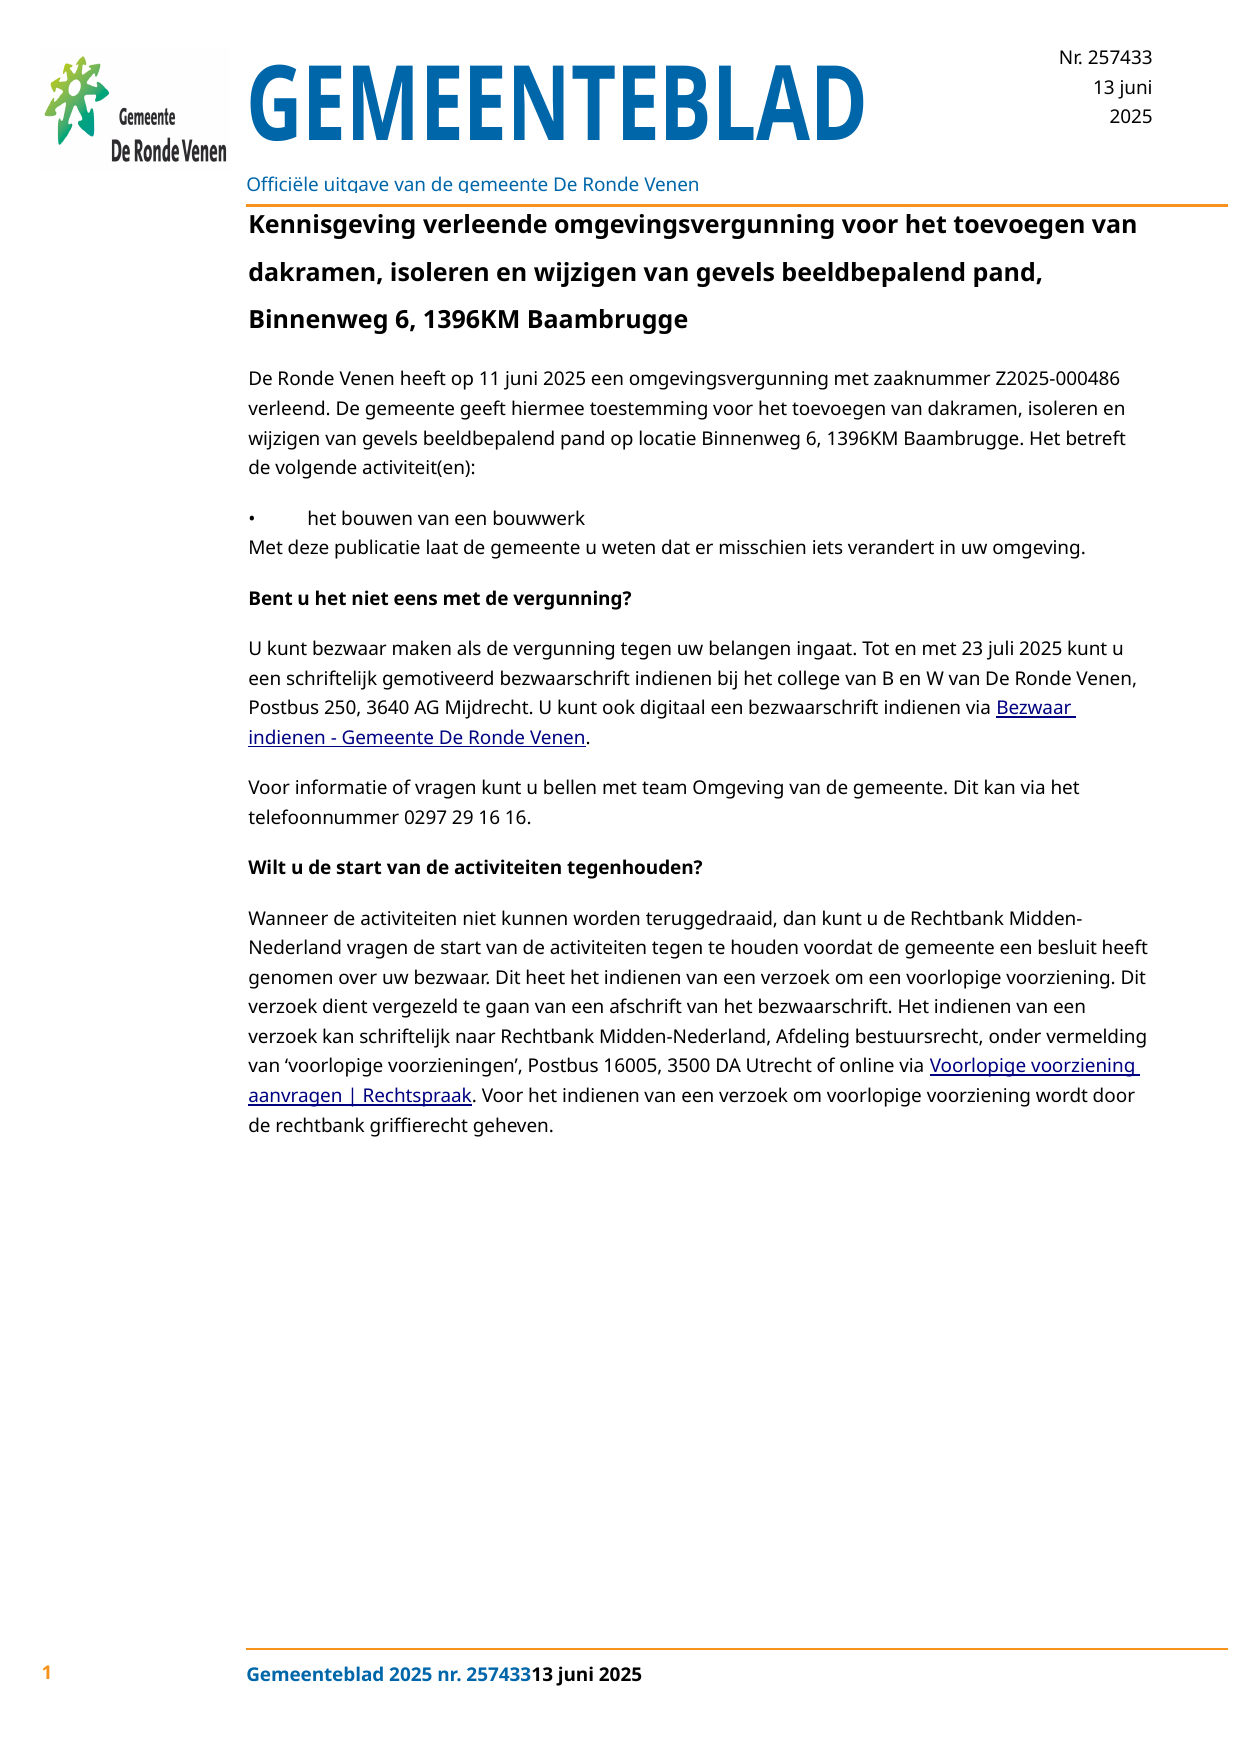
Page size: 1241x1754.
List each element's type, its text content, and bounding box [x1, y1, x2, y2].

text Wilt u de start van de activiteiten tegenhouden? [248, 854, 1152, 880]
picture [41, 47, 231, 172]
text De Ronde Venen heeft op 11 juni 2025 een omgevingsvergunning met zaaknummer Z2025-000486 verleend. De gemeente geeft hiermee toestemming voor het toevoegen van dakramen, isoleren en wijzigen van gevels beeldbepalend pand op locatie Binnenweg 6, 1396KM Baambrugge. Het betreft de volgende activiteit(en): [248, 366, 1152, 480]
text Wanneer de activiteiten niet kunnen worden teruggedraaid, dan kunt u de Rechtbank Midden-Nederland vragen de start van de activiteiten tegen te houden voordat de gemeente een besluit heeft genomen over uw bezwaar. Dit heet het indienen van een verzoek om een voorlopige voorziening. Dit verzoek dient vergezeld te gaan van een afschrift van het bezwaarschrift. Het indienen van een verzoek kan schriftelijk naar Rechtbank Midden-Nederland, Afdeling bestuursrecht, onder vermelding van ‘voorlopige voorzieningen’, Postbus 16005, 3500 DA Utrecht of online via Voorlopige voorziening aanvragen | Rechtspraak. Voor het indienen van een verzoek om voorlopige voorziening wordt door de rechtbank griffierecht geheven. [248, 905, 1152, 1137]
text Voor informatie of vragen kunt u bellen met team Omgeving van de gemeente. Dit kan via het telefoonnummer 0297 29 16 16. [248, 774, 1152, 829]
text Kennisgeving verleende omgevingsvergunning voor het toevoegen van dakramen, isoleren en wijzigen van gevels beeldbepalend pand, Binnenweg 6, 1396KM Baambrugge [248, 207, 1152, 336]
text Bent u het niet eens met de vergunning? [248, 585, 1152, 610]
text U kunt bezwaar maken als de vergunning tegen uw belangen ingaat. Tot en met 23 juli 2025 kunt u een schriftelijk gemotiveerd bezwaarschrift indienen bij het college van B en W van De Ronde Venen, Postbus 250, 3640 AG Mijdrecht. U kunt ook digitaal een bezwaarschrift indienen via Bezwaar indienen - Gemeente De Ronde Venen. [248, 635, 1152, 749]
text Met deze publicatie laat de gemeente u weten dat er misschien iets verandert in uw omgeving. [248, 534, 1152, 560]
list het bouwen van een bouwwerk [248, 505, 1152, 530]
